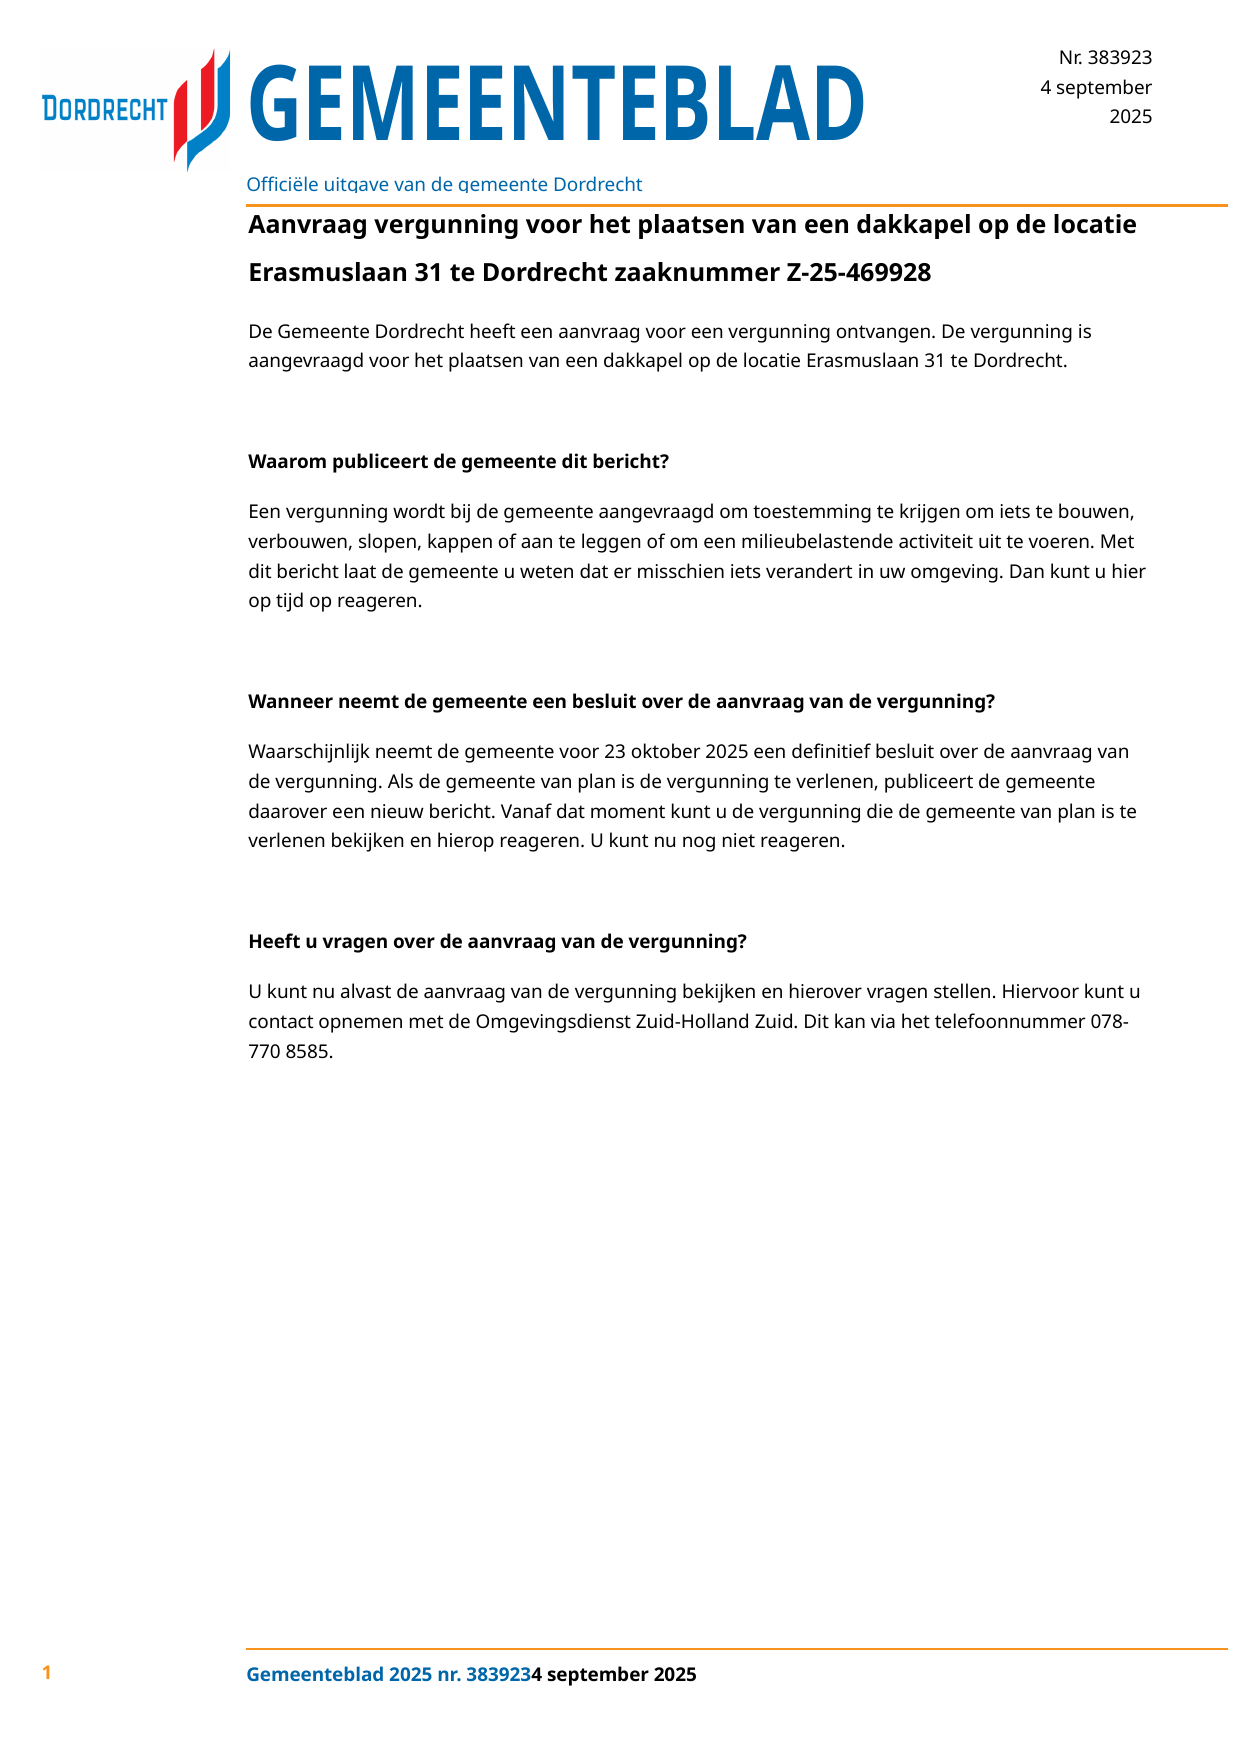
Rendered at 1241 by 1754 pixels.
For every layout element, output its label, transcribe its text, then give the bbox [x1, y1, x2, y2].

text Aanvraag vergunning voor het plaatsen van een dakkapel op de locatie Erasmuslaan 31 te Dordrecht zaaknummer Z-25-469928 [248, 207, 1152, 288]
text Waarom publiceert de gemeente dit bericht? [248, 448, 1152, 474]
text U kunt nu alvast de aanvraag van de vergunning bekijken en hierover vragen stellen. Hiervoor kunt u contact opnemen met de Omgevingsdienst Zuid-Holland Zuid. Dit kan via het telefoonnummer 078-770 8585. [248, 979, 1152, 1064]
text Wanneer neemt de gemeente een besluit over de aanvraag van de vergunning? [248, 688, 1152, 714]
picture [41, 47, 231, 172]
text Heeft u vragen over de aanvraag van de vergunning? [248, 928, 1152, 954]
text De Gemeente Dordrecht heeft een aanvraag voor een vergunning ontvangen. De vergunning is aangevraagd voor het plaatsen van een dakkapel op de locatie Erasmuslaan 31 te Dordrecht. [248, 318, 1152, 373]
text Waarschijnlijk neemt de gemeente voor 23 oktober 2025 een definitief besluit over de aanvraag van de vergunning. Als de gemeente van plan is de vergunning te verlenen, publiceert de gemeente daarover een nieuw bericht. Vanaf dat moment kunt u de vergunning die de gemeente van plan is te verlenen bekijken en hierop reageren. U kunt nu nog niet reageren. [248, 739, 1152, 853]
text Een vergunning wordt bij de gemeente aangevraagd om toestemming te krijgen om iets te bouwen, verbouwen, slopen, kappen of aan te leggen of om een milieubelastende activiteit uit te voeren. Met dit bericht laat de gemeente u weten dat er misschien iets verandert in uw omgeving. Dan kunt u hier op tijd op reageren. [248, 499, 1152, 613]
